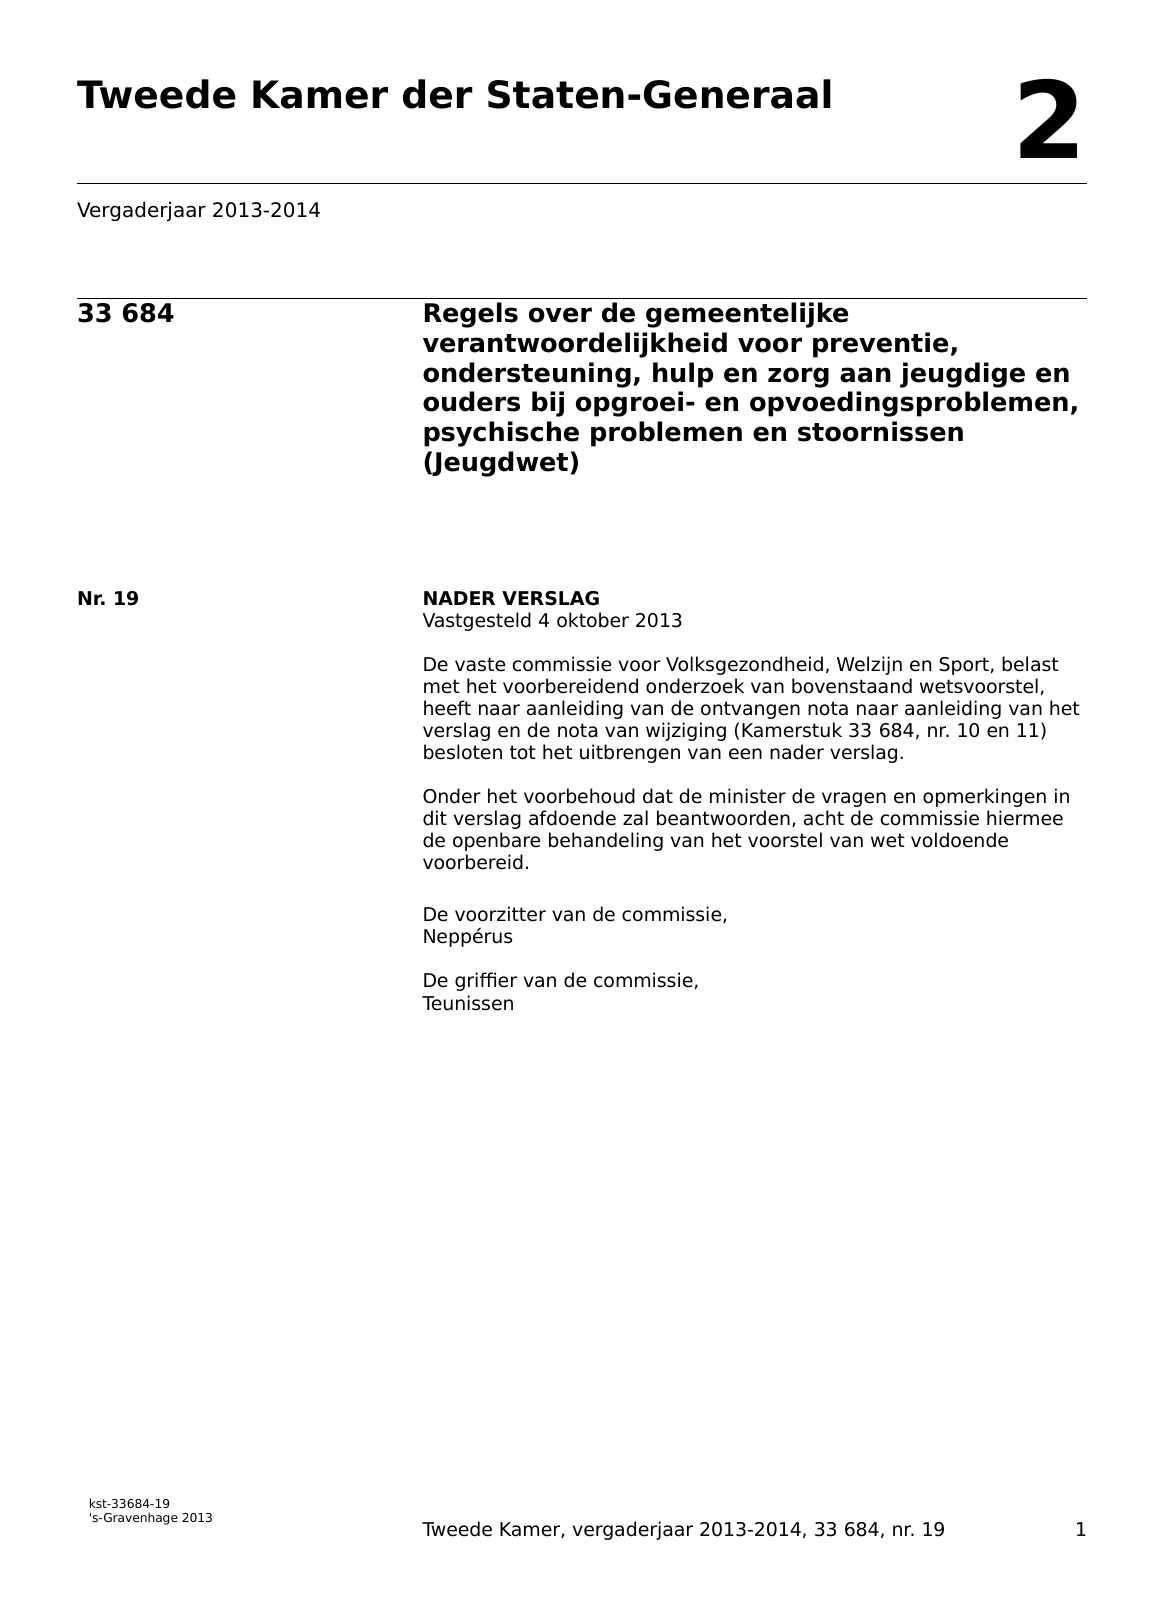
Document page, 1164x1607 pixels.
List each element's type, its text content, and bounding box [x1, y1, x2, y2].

subtitle Nr. 19 NADER VERSLAG [77, 588, 1087, 610]
text De voorzitter van de commissie, Neppérus [422, 904, 1087, 948]
subtitle 33 684 Regels over de gemeentelijke verantwoordelijkheid voor preventie, ondersteuning, hulp en zorg aan jeugdige en ouders bij opgroei- en opvoedingsproblemen, psychische problemen en stoornissen (Jeugdwet) [77, 299, 1087, 477]
table_header 2 [886, 59, 1087, 183]
table_header Tweede Kamer der Staten-Generaal [77, 59, 886, 183]
text De griffier van de commissie, Teunissen [422, 970, 1087, 1014]
text kst-33684-19 [88, 1497, 323, 1511]
table_cell Vergaderjaar 2013-2014 [77, 184, 1087, 298]
text De vaste commissie voor Volksgezondheid, Welzijn en Sport, belast met het voorbereidend onderzoek van bovenstaand wetsvoorstel, heeft naar aanleiding van de ontvangen nota naar aanleiding van het verslag en de nota van wijziging (Kamerstuk 33 684, nr. 10 en 11) besloten tot het uitbrengen van een nader verslag. [422, 654, 1087, 764]
text Onder het voorbehoud dat de minister de vragen en opmerkingen in dit verslag afdoende zal beantwoorden, acht de commissie hiermee de openbare behandeling van het voorstel van wet voldoende voorbereid. [422, 786, 1087, 874]
text Vastgesteld 4 oktober 2013 [422, 610, 1087, 632]
text 's-Gravenhage 2013 [88, 1511, 323, 1525]
